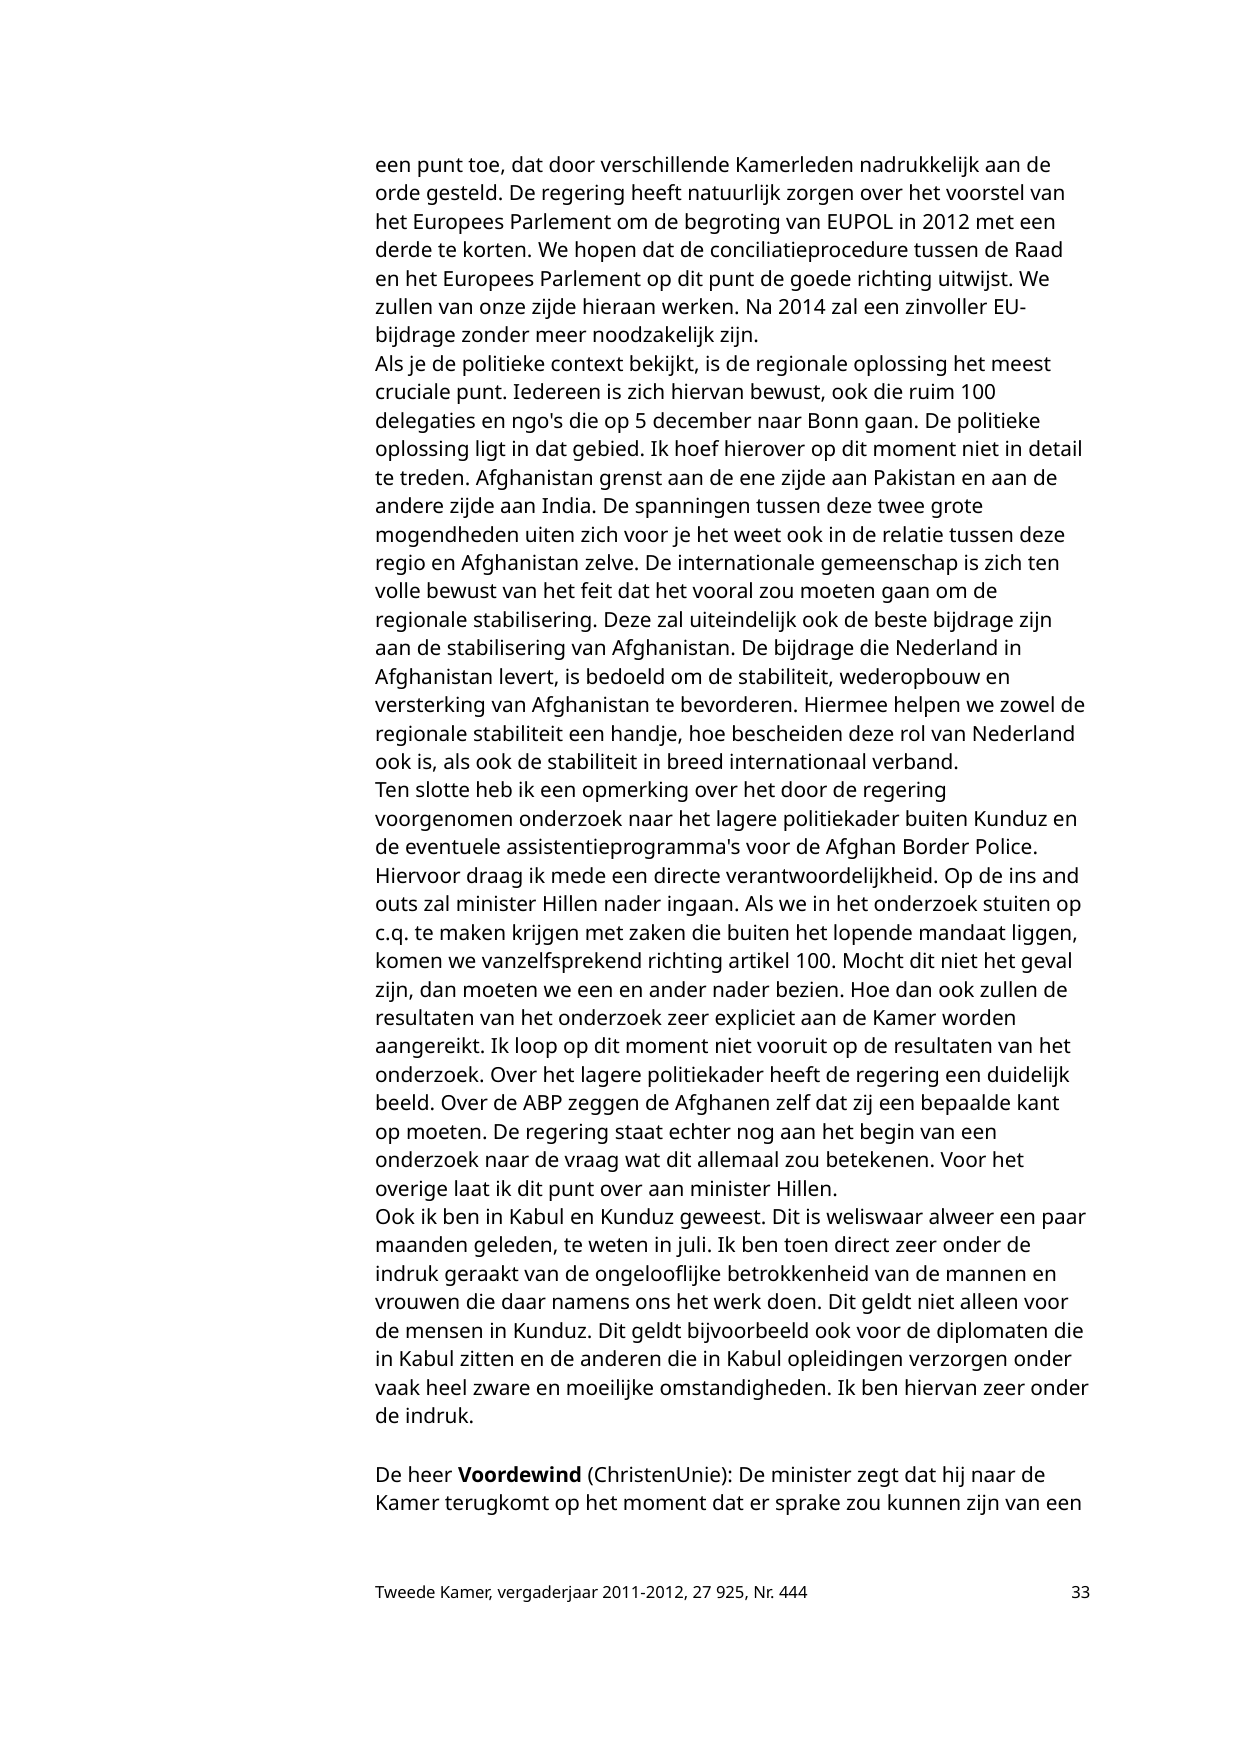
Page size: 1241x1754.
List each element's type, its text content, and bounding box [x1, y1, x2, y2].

text een punt toe, dat door verschillende Kamerleden nadrukkelijk aan de orde gesteld. De regering heeft natuurlijk zorgen over het voorstel van het Europees Parlement om de begroting van EUPOL in 2012 met een derde te korten. We hopen dat de conciliatieprocedure tussen de Raad en het Europees Parlement op dit punt de goede richting uitwijst. We zullen van onze zijde hieraan werken. Na 2014 zal een zinvoller EU-bijdrage zonder meer noodzakelijk zijn. [375, 150, 1090, 349]
text Ook ik ben in Kabul en Kunduz geweest. Dit is weliswaar alweer een paar maanden geleden, te weten in juli. Ik ben toen direct zeer onder de indruk geraakt van de ongelooflijke betrokkenheid van de mannen en vrouwen die daar namens ons het werk doen. Dit geldt niet alleen voor de mensen in Kunduz. Dit geldt bijvoorbeeld ook voor de diplomaten die in Kabul zitten en de anderen die in Kabul opleidingen verzorgen onder vaak heel zware en moeilijke omstandigheden. Ik ben hiervan zeer onder de indruk. [375, 1202, 1090, 1430]
text Ten slotte heb ik een opmerking over het door de regering voorgenomen onderzoek naar het lagere politiekader buiten Kunduz en de eventuele assistentieprogramma's voor de Afghan Border Police. Hiervoor draag ik mede een directe verantwoordelijkheid. Op de ins and outs zal minister Hillen nader ingaan. Als we in het onderzoek stuiten op c.q. te maken krijgen met zaken die buiten het lopende mandaat liggen, komen we vanzelfsprekend richting artikel 100. Mocht dit niet het geval zijn, dan moeten we een en ander nader bezien. Hoe dan ook zullen de resultaten van het onderzoek zeer expliciet aan de Kamer worden aangereikt. Ik loop op dit moment niet vooruit op de resultaten van het onderzoek. Over het lagere politiekader heeft de regering een duidelijk beeld. Over de ABP zeggen de Afghanen zelf dat zij een bepaalde kant op moeten. De regering staat echter nog aan het begin van een onderzoek naar de vraag wat dit allemaal zou betekenen. Voor het overige laat ik dit punt over aan minister Hillen. [375, 776, 1090, 1202]
text De heer Voordewind (ChristenUnie): De minister zegt dat hij naar de Kamer terugkomt op het moment dat er sprake zou kunnen zijn van een [375, 1460, 1090, 1517]
text Als je de politieke context bekijkt, is de regionale oplossing het meest cruciale punt. Iedereen is zich hiervan bewust, ook die ruim 100 delegaties en ngo's die op 5 december naar Bonn gaan. De politieke oplossing ligt in dat gebied. Ik hoef hierover op dit moment niet in detail te treden. Afghanistan grenst aan de ene zijde aan Pakistan en aan de andere zijde aan India. De spanningen tussen deze twee grote mogendheden uiten zich voor je het weet ook in de relatie tussen deze regio en Afghanistan zelve. De internationale gemeenschap is zich ten volle bewust van het feit dat het vooral zou moeten gaan om de regionale stabilisering. Deze zal uiteindelijk ook de beste bijdrage zijn aan de stabilisering van Afghanistan. De bijdrage die Nederland in Afghanistan levert, is bedoeld om de stabiliteit, wederopbouw en versterking van Afghanistan te bevorderen. Hiermee helpen we zowel de regionale stabiliteit een handje, hoe bescheiden deze rol van Nederland ook is, als ook de stabiliteit in breed internationaal verband. [375, 349, 1090, 776]
